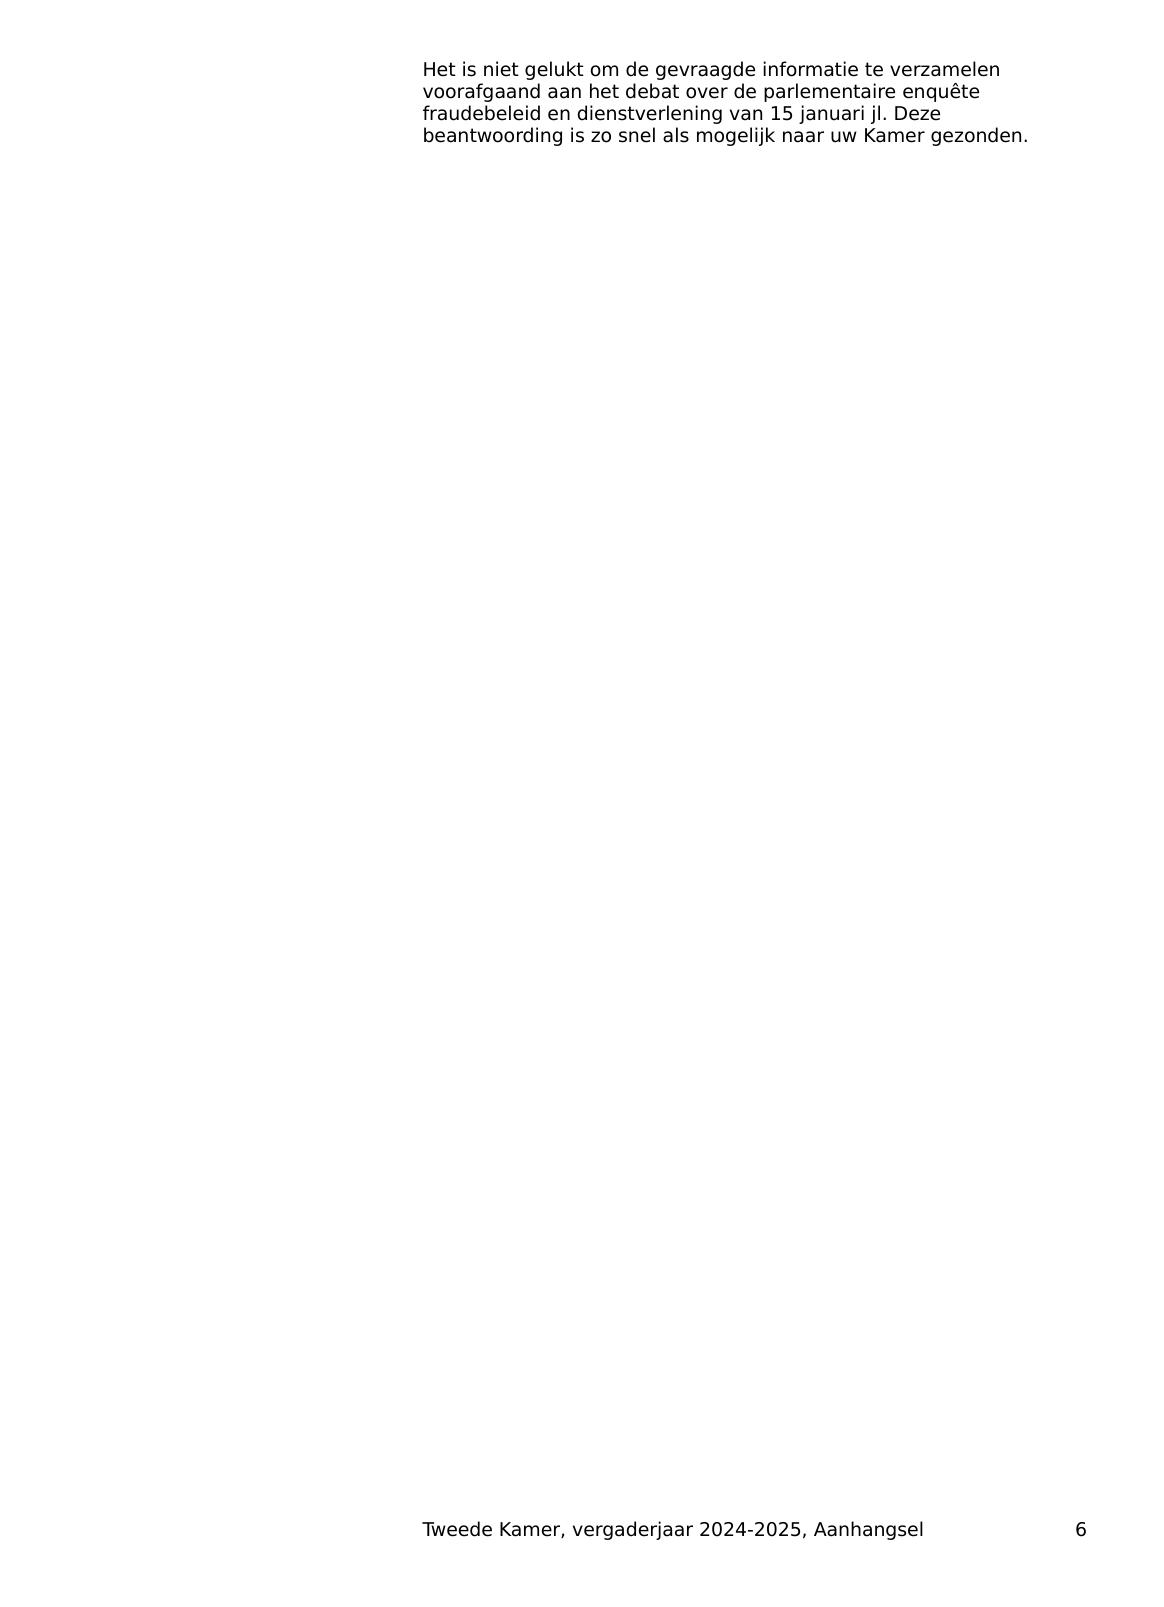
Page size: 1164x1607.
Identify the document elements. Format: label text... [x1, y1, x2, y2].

text Het is niet gelukt om de gevraagde informatie te verzamelen voorafgaand aan het debat over de parlementaire enquête fraudebeleid en dienstverlening van 15 januari jl. Deze beantwoording is zo snel als mogelijk naar uw Kamer gezonden. [422, 59, 1087, 147]
